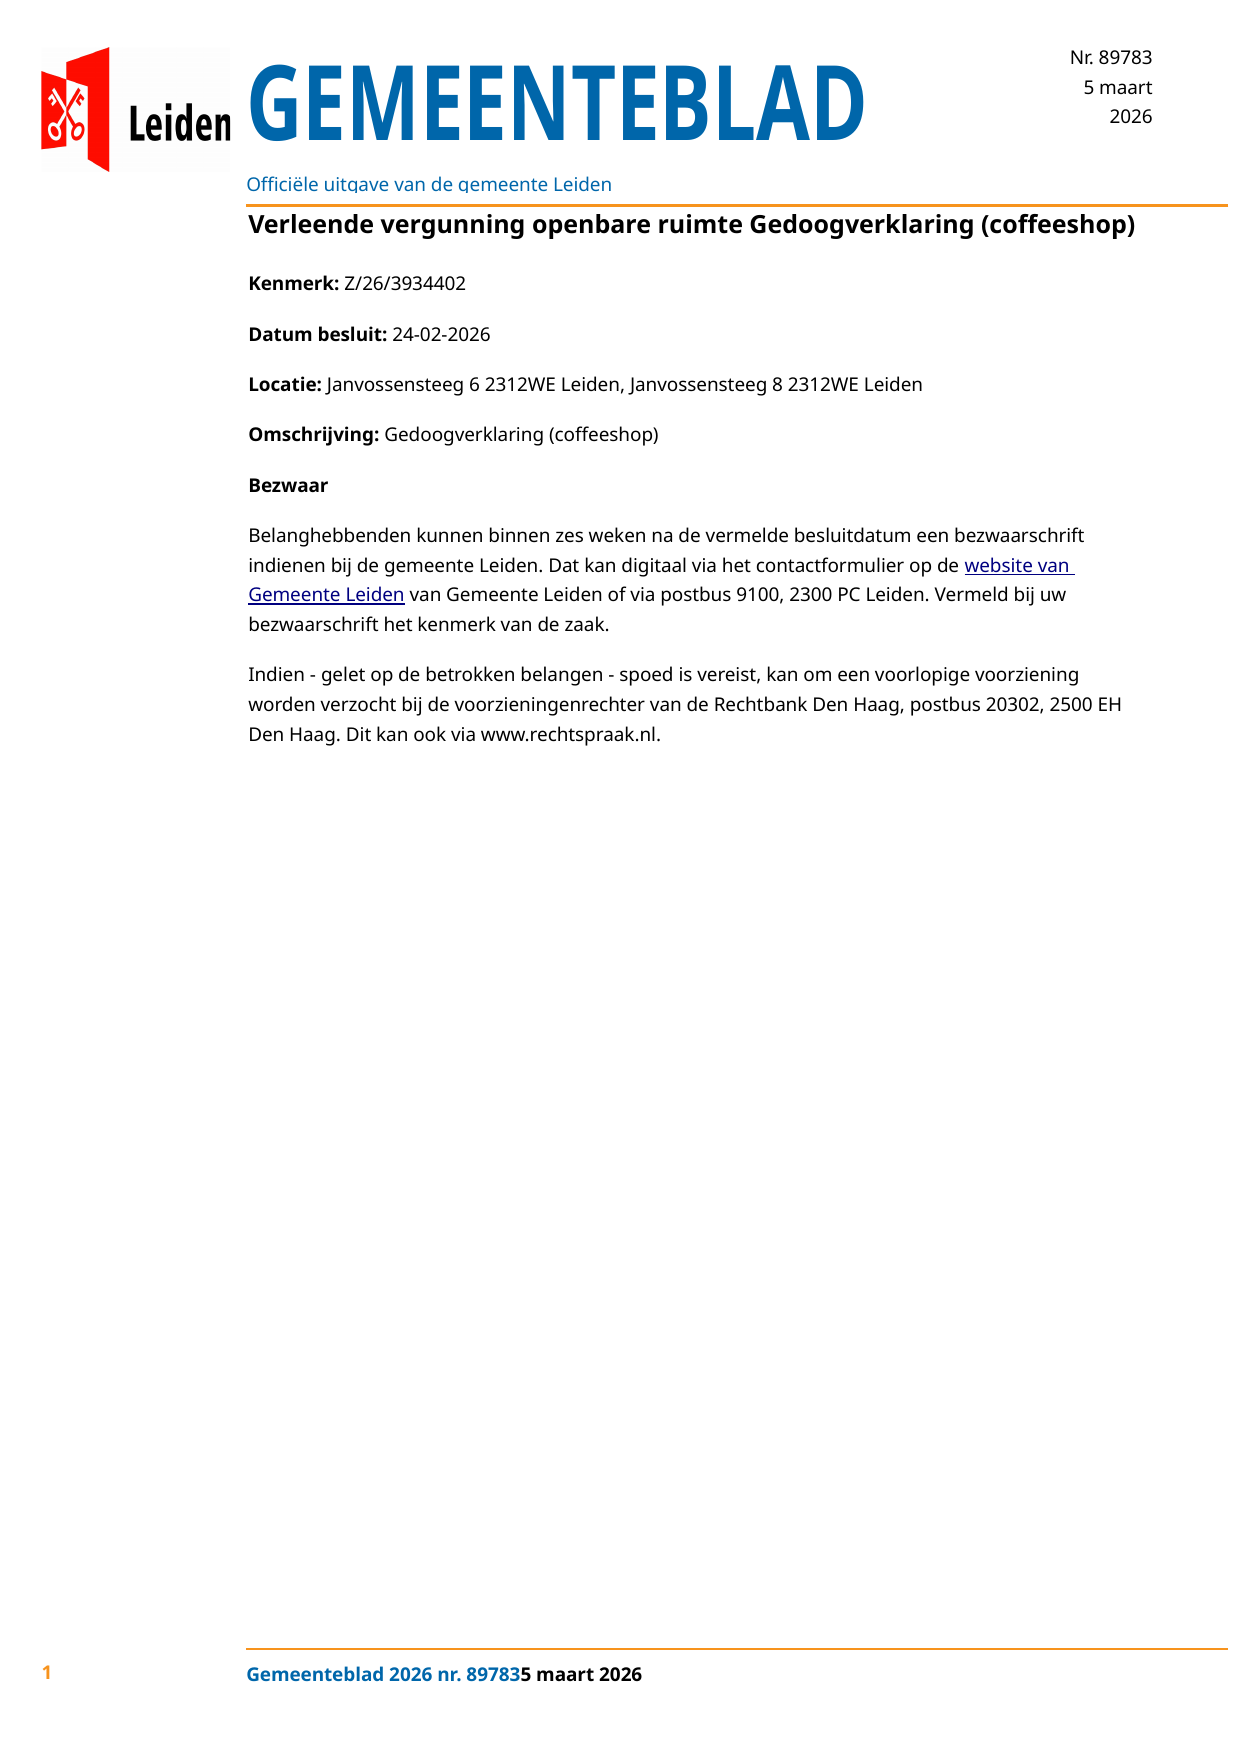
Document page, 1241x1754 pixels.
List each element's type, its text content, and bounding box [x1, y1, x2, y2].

text Verleende vergunning openbare ruimte Gedoogverklaring (coffeeshop) [248, 207, 1152, 241]
text Datum besluit: 24-02-2026 [248, 321, 1152, 346]
text Locatie: Janvossensteeg 6 2312WE Leiden, Janvossensteeg 8 2312WE Leiden [248, 371, 1152, 397]
text Kenmerk: Z/26/3934402 [248, 270, 1152, 296]
text Omschrijving: Gedoogverklaring (coffeeshop) [248, 422, 1152, 447]
picture [41, 47, 231, 172]
text Bezwaar [248, 472, 1152, 498]
text Belanghebbenden kunnen binnen zes weken na de vermelde besluitdatum een bezwaarschrift indienen bij de gemeente Leiden. Dat kan digitaal via het contactformulier op de website van Gemeente Leiden van Gemeente Leiden of via postbus 9100, 2300 PC Leiden. Vermeld bij uw bezwaarschrift het kenmerk van de zaak. [248, 522, 1152, 637]
text Indien - gelet op de betrokken belangen - spoed is vereist, kan om een voorlopige voorziening worden verzocht bij de voorzieningenrechter van de Rechtbank Den Haag, postbus 20302, 2500 EH Den Haag. Dit kan ook via www.rechtspraak.nl. [248, 662, 1152, 746]
